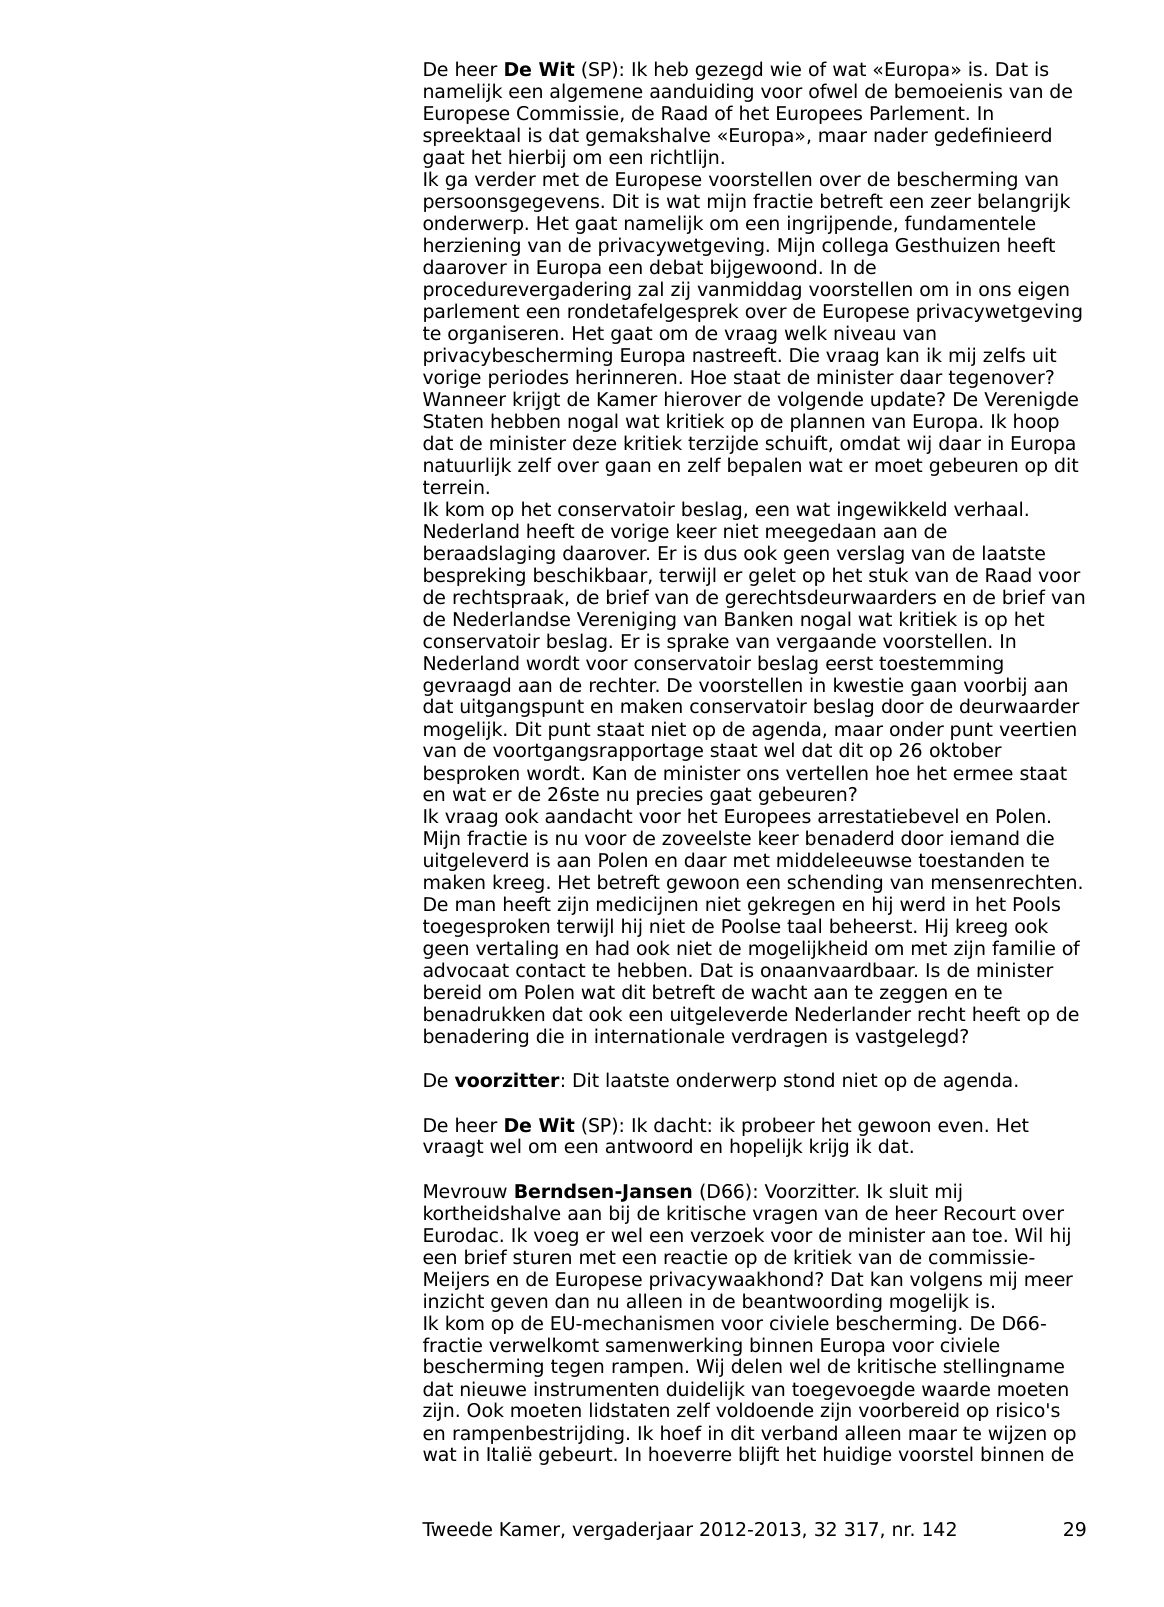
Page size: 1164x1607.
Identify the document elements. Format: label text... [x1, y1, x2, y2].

text De heer De Wit (SP): Ik dacht: ik probeer het gewoon even. Het vraagt wel om een antwoord en hopelijk krijg ik dat. [422, 1114, 1087, 1158]
text De voorzitter: Dit laatste onderwerp stond niet op de agenda. [422, 1070, 1087, 1092]
text Ik vraag ook aandacht voor het Europees arrestatiebevel en Polen. Mijn fractie is nu voor de zoveelste keer benaderd door iemand die uitgeleverd is aan Polen en daar met middeleeuwse toestanden te maken kreeg. Het betreft gewoon een schending van mensenrechten. De man heeft zijn medicijnen niet gekregen en hij werd in het Pools toegesproken terwijl hij niet de Poolse taal beheerst. Hij kreeg ook geen vertaling en had ook niet de mogelijkheid om met zijn familie of advocaat contact te hebben. Dat is onaanvaardbaar. Is de minister bereid om Polen wat dit betreft de wacht aan te zeggen en te benadrukken dat ook een uitgeleverde Nederlander recht heeft op de benadering die in internationale verdragen is vastgelegd? [422, 806, 1087, 1048]
text Ik ga verder met de Europese voorstellen over de bescherming van persoonsgegevens. Dit is wat mijn fractie betreft een zeer belangrijk onderwerp. Het gaat namelijk om een ingrijpende, fundamentele herziening van de privacywetgeving. Mijn collega Gesthuizen heeft daarover in Europa een debat bijgewoond. In de procedurevergadering zal zij vanmiddag voorstellen om in ons eigen parlement een rondetafelgesprek over de Europese privacywetgeving te organiseren. Het gaat om de vraag welk niveau van privacybescherming Europa nastreeft. Die vraag kan ik mij zelfs uit vorige periodes herinneren. Hoe staat de minister daar tegenover? Wanneer krijgt de Kamer hierover de volgende update? De Verenigde Staten hebben nogal wat kritiek op de plannen van Europa. Ik hoop dat de minister deze kritiek terzijde schuift, omdat wij daar in Europa natuurlijk zelf over gaan en zelf bepalen wat er moet gebeuren op dit terrein. [422, 169, 1087, 499]
text De heer De Wit (SP): Ik heb gezegd wie of wat «Europa» is. Dat is namelijk een algemene aanduiding voor ofwel de bemoeienis van de Europese Commissie, de Raad of het Europees Parlement. In spreektaal is dat gemakshalve «Europa», maar nader gedefinieerd gaat het hierbij om een richtlijn. [422, 59, 1087, 169]
text Ik kom op de EU-mechanismen voor civiele bescherming. De D66-fractie verwelkomt samenwerking binnen Europa voor civiele bescherming tegen rampen. Wij delen wel de kritische stellingname dat nieuwe instrumenten duidelijk van toegevoegde waarde moeten zijn. Ook moeten lidstaten zelf voldoende zijn voorbereid op risico's en rampenbestrijding. Ik hoef in dit verband alleen maar te wijzen op wat in Italië gebeurt. In hoeverre blijft het huidige voorstel binnen de [422, 1312, 1087, 1466]
text Ik kom op het conservatoir beslag, een wat ingewikkeld verhaal. Nederland heeft de vorige keer niet meegedaan aan de beraadslaging daarover. Er is dus ook geen verslag van de laatste bespreking beschikbaar, terwijl er gelet op het stuk van de Raad voor de rechtspraak, de brief van de gerechtsdeurwaarders en de brief van de Nederlandse Vereniging van Banken nogal wat kritiek is op het conservatoir beslag. Er is sprake van vergaande voorstellen. In Nederland wordt voor conservatoir beslag eerst toestemming gevraagd aan de rechter. De voorstellen in kwestie gaan voorbij aan dat uitgangspunt en maken conservatoir beslag door de deurwaarder mogelijk. Dit punt staat niet op de agenda, maar onder punt veertien van de voortgangsrapportage staat wel dat dit op 26 oktober besproken wordt. Kan de minister ons vertellen hoe het ermee staat en wat er de 26ste nu precies gaat gebeuren? [422, 499, 1087, 806]
text Mevrouw Berndsen-Jansen (D66): Voorzitter. Ik sluit mij kortheidshalve aan bij de kritische vragen van de heer Recourt over Eurodac. Ik voeg er wel een verzoek voor de minister aan toe. Wil hij een brief sturen met een reactie op de kritiek van de commissie-Meijers en de Europese privacywaakhond? Dat kan volgens mij meer inzicht geven dan nu alleen in de beantwoording mogelijk is. [422, 1181, 1087, 1312]
